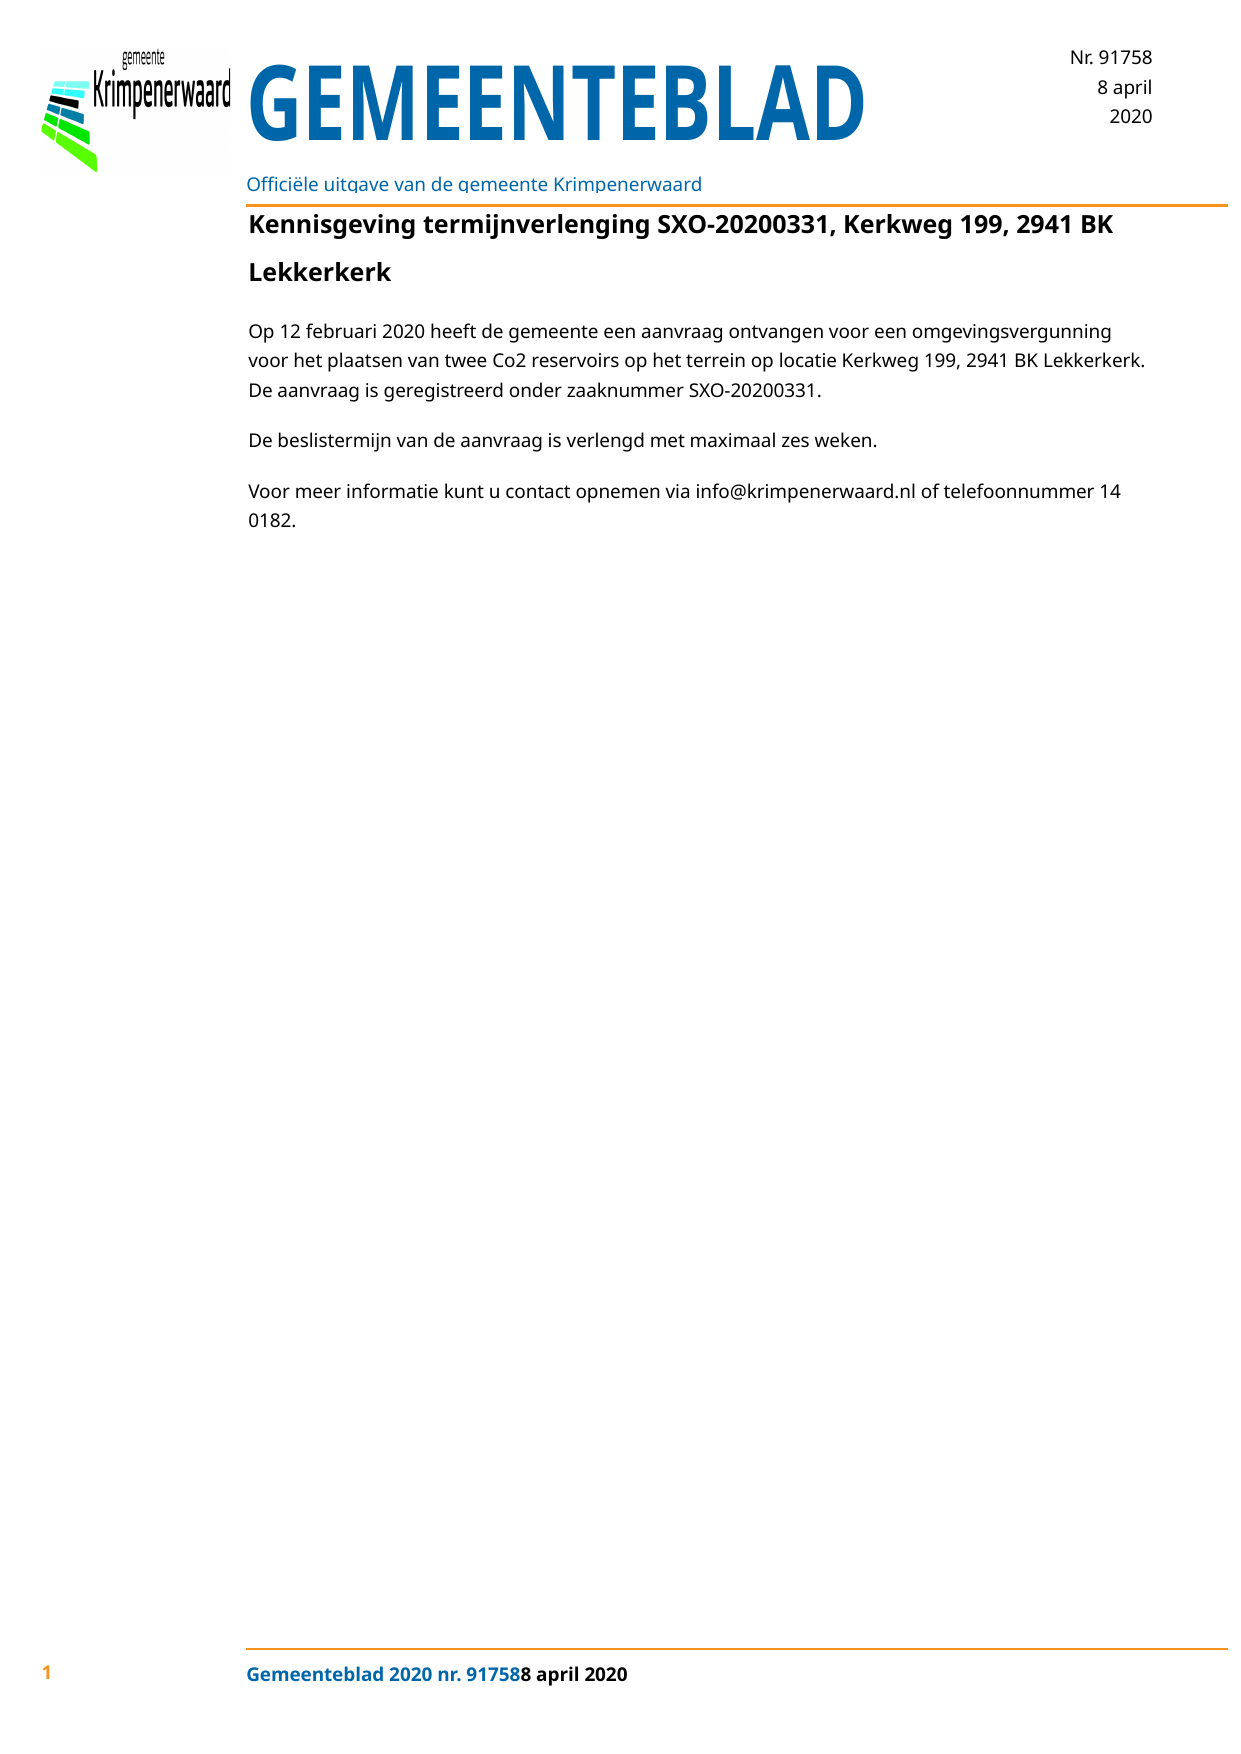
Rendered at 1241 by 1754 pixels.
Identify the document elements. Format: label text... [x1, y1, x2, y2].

text Op 12 februari 2020 heeft de gemeente een aanvraag ontvangen voor een omgevingsvergunning voor het plaatsen van twee Co2 reservoirs op het terrein op locatie Kerkweg 199, 2941 BK Lekkerkerk. De aanvraag is geregistreerd onder zaaknummer SXO-20200331. [248, 318, 1152, 403]
text Voor meer informatie kunt u contact opnemen via info@krimpenerwaard.nl of telefoonnummer 14 0182. [248, 478, 1152, 533]
text Kennisgeving termijnverlenging SXO-20200331, Kerkweg 199, 2941 BK Lekkerkerk [248, 207, 1152, 288]
picture [41, 47, 231, 172]
text De beslistermijn van de aanvraag is verlengd met maximaal zes weken. [248, 427, 1152, 453]
